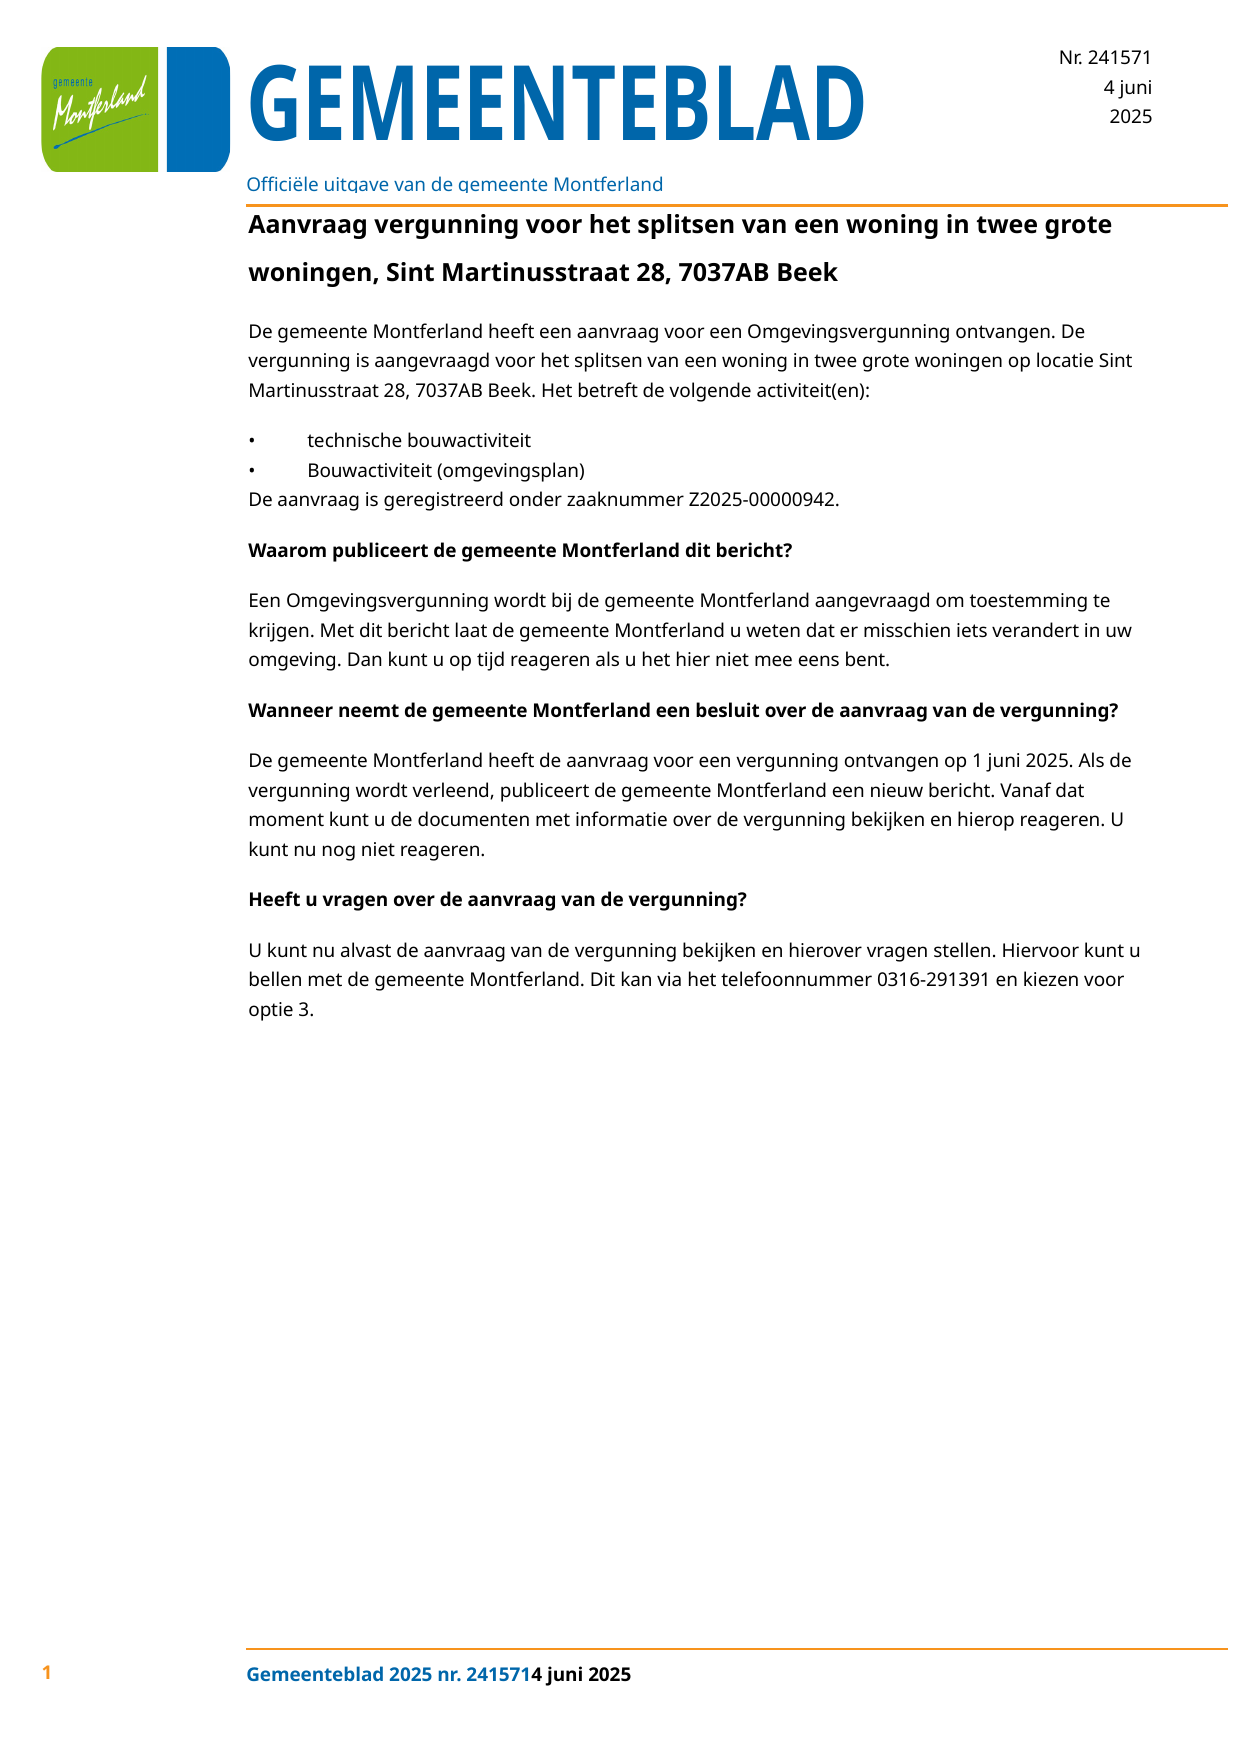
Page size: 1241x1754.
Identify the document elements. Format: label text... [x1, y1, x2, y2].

text Waarom publiceert de gemeente Montferland dit bericht? [248, 537, 1152, 563]
text Een Omgevingsvergunning wordt bij de gemeente Montferland aangevraagd om toestemming te krijgen. Met dit bericht laat de gemeente Montferland u weten dat er misschien iets verandert in uw omgeving. Dan kunt u op tijd reageren als u het hier niet mee eens bent. [248, 587, 1152, 672]
text De aanvraag is geregistreerd onder zaaknummer Z2025-00000942. [248, 487, 1152, 512]
list technische bouwactiviteit [248, 427, 1152, 453]
text Heeft u vragen over de aanvraag van de vergunning? [248, 887, 1152, 912]
list Bouwactiviteit (omgevingsplan) [248, 457, 1152, 483]
text U kunt nu alvast de aanvraag van de vergunning bekijken en hierover vragen stellen. Hiervoor kunt u bellen met de gemeente Montferland. Dit kan via het telefoonnummer 0316-291391 en kiezen voor optie 3. [248, 937, 1152, 1022]
text Aanvraag vergunning voor het splitsen van een woning in twee grote woningen, Sint Martinusstraat 28, 7037AB Beek [248, 207, 1152, 288]
picture [41, 47, 231, 172]
text De gemeente Montferland heeft de aanvraag voor een vergunning ontvangen op 1 juni 2025. Als de vergunning wordt verleend, publiceert de gemeente Montferland een nieuw bericht. Vanaf dat moment kunt u de documenten met informatie over de vergunning bekijken en hierop reageren. U kunt nu nog niet reageren. [248, 747, 1152, 862]
text De gemeente Montferland heeft een aanvraag voor een Omgevingsvergunning ontvangen. De vergunning is aangevraagd voor het splitsen van een woning in twee grote woningen op locatie Sint Martinusstraat 28, 7037AB Beek. Het betreft de volgende activiteit(en): [248, 318, 1152, 403]
text Wanneer neemt de gemeente Montferland een besluit over de aanvraag van de vergunning? [248, 697, 1152, 723]
